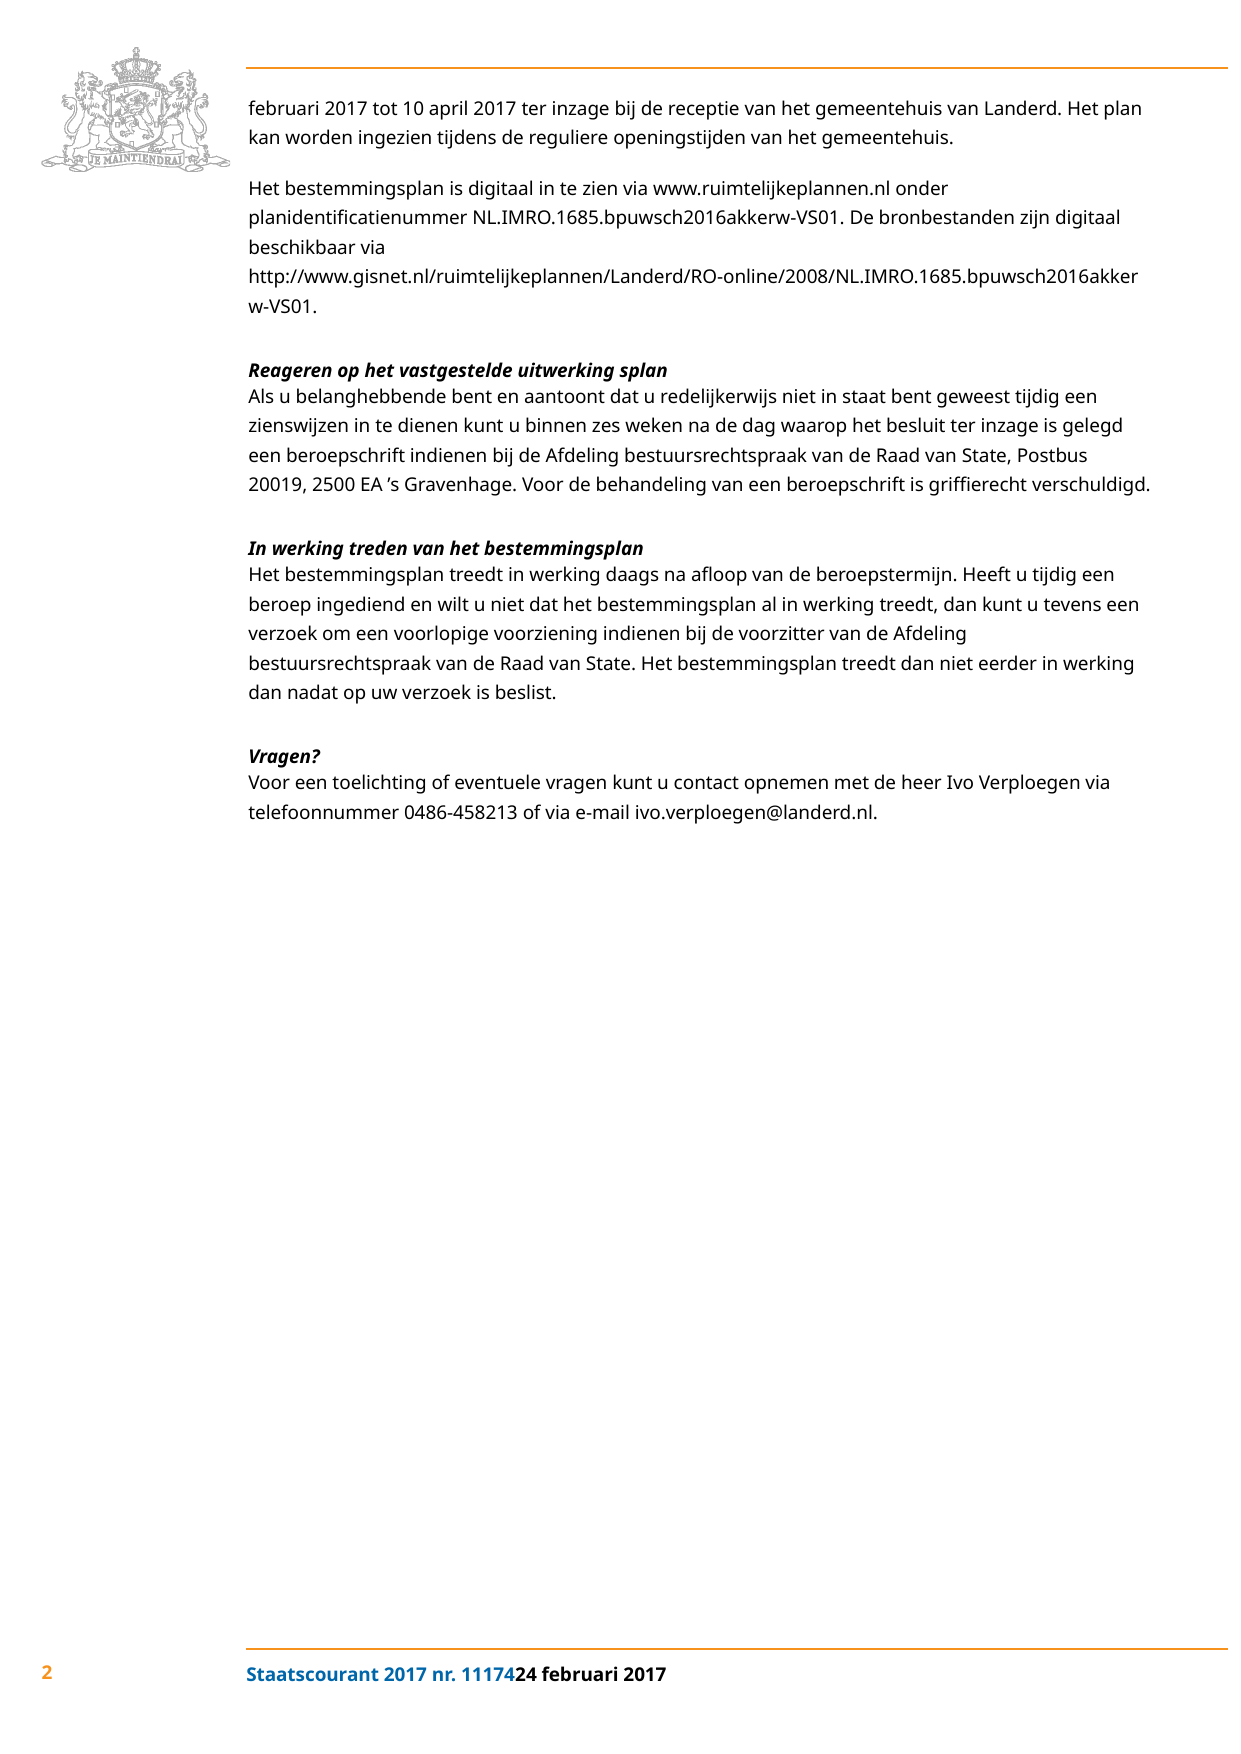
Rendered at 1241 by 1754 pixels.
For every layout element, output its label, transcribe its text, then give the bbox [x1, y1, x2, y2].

text Als u belanghebbende bent en aantoont dat u redelijkerwijs niet in staat bent geweest tijdig een zienswijzen in te dienen kunt u binnen zes weken na de dag waarop het besluit ter inzage is gelegd een beroepschrift indienen bij de Afdeling bestuursrechtspraak van de Raad van State, Postbus 20019, 2500 EA ’s Gravenhage. Voor de behandeling van een beroepschrift is griffierecht verschuldigd. [248, 383, 1152, 497]
text februari 2017 tot 10 april 2017 ter inzage bij de receptie van het gemeentehuis van Landerd. Het plan kan worden ingezien tijdens de reguliere openingstijden van het gemeentehuis. [248, 95, 1152, 150]
text Reageren op het vastgestelde uitwerking splan [248, 357, 1152, 383]
text Het bestemmingsplan treedt in werking daags na afloop van de beroepstermijn. Heeft u tijdig een beroep ingediend en wilt u niet dat het bestemmingsplan al in werking treedt, dan kunt u tevens een verzoek om een voorlopige voorziening indienen bij de voorzitter van de Afdeling bestuursrechtspraak van de Raad van State. Het bestemmingsplan treedt dan niet eerder in werking dan nadat op uw verzoek is beslist. [248, 561, 1152, 705]
picture [41, 47, 231, 172]
text In werking treden van het bestemmingsplan [248, 536, 1152, 561]
text Vragen? [248, 743, 1152, 769]
text Het bestemmingsplan is digitaal in te zien via www.ruimtelijkeplannen.nl onder planidentificatienummer NL.IMRO.1685.bpuwsch2016akkerw-VS01. De bronbestanden zijn digitaal beschikbaar via http://www.gisnet.nl/ruimtelijkeplannen/Landerd/RO-online/2008/NL.IMRO.1685.bpuwsch2016akkerw-VS01. [248, 175, 1152, 319]
text Voor een toelichting of eventuele vragen kunt u contact opnemen met de heer Ivo Verploegen via telefoonnummer 0486-458213 of via e-mail ivo.verploegen@landerd.nl. [248, 769, 1152, 824]
